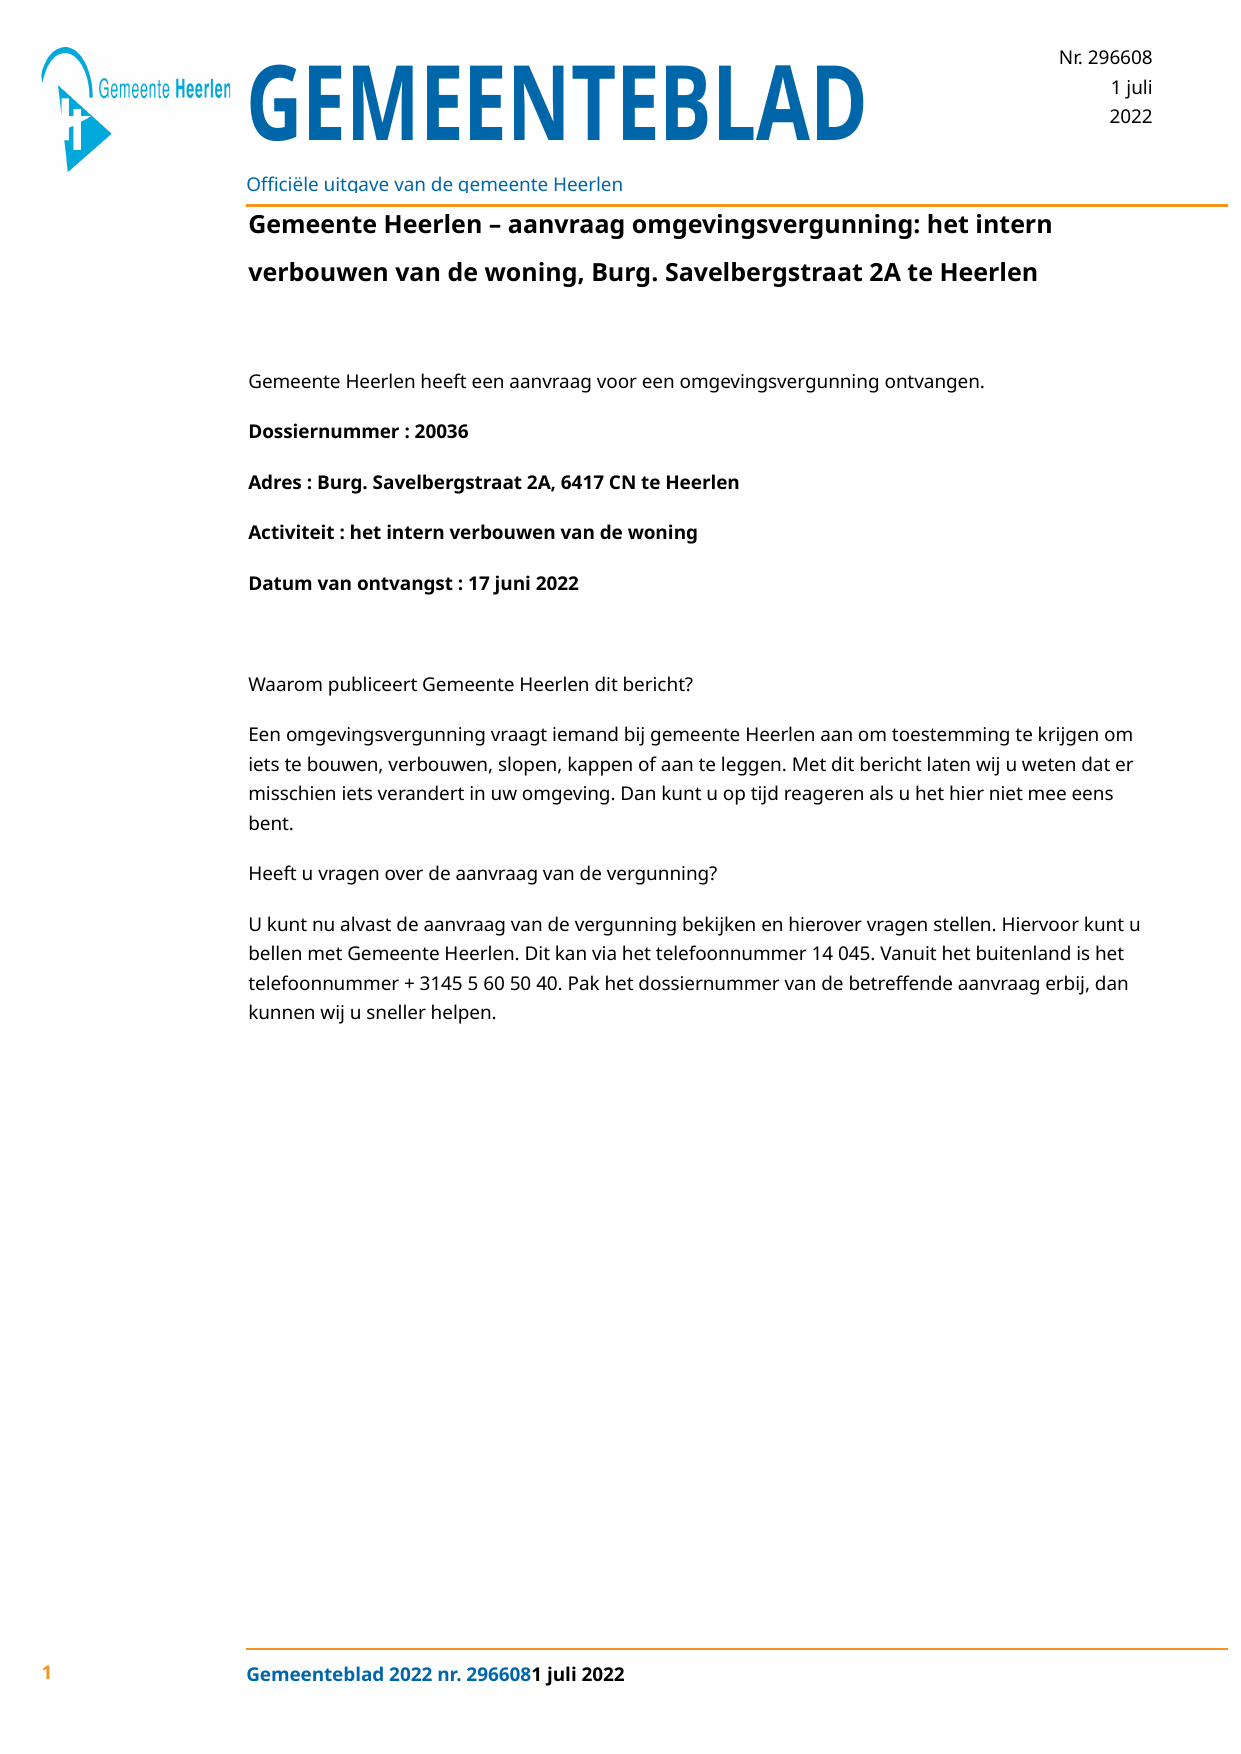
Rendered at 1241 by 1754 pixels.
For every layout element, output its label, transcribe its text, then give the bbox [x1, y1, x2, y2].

text U kunt nu alvast de aanvraag van de vergunning bekijken en hierover vragen stellen. Hiervoor kunt u bellen met Gemeente Heerlen. Dit kan via het telefoonnummer 14 045. Vanuit het buitenland is het telefoonnummer + 3145 5 60 50 40. Pak het dossiernummer van de betreffende aanvraag erbij, dan kunnen wij u sneller helpen. [248, 911, 1152, 1025]
picture [41, 47, 59, 70]
text Waarom publiceert Gemeente Heerlen dit bericht? [248, 671, 1152, 697]
text Gemeente Heerlen heeft een aanvraag voor een omgevingsvergunning ontvangen. [248, 368, 1152, 394]
text Dossiernummer : 20036 [248, 419, 1152, 444]
text Heeft u vragen over de aanvraag van de vergunning? [248, 860, 1152, 886]
text Adres : Burg. Savelbergstraat 2A, 6417 CN te Heerlen [248, 469, 1152, 495]
text Activiteit : het intern verbouwen van de woning [248, 519, 1152, 545]
text Een omgevingsvergunning vraagt iemand bij gemeente Heerlen aan om toestemming te krijgen om iets te bouwen, verbouwen, slopen, kappen of aan te leggen. Met dit bericht laten wij u weten dat er misschien iets verandert in uw omgeving. Dan kunt u op tijd reageren als u het hier niet mee eens bent. [248, 721, 1152, 836]
text Gemeente Heerlen – aanvraag omgevingsvergunning: het intern verbouwen van de woning, Burg. Savelbergstraat 2A te Heerlen [248, 207, 1152, 288]
text Datum van ontvangst : 17 juni 2022 [248, 570, 1152, 596]
picture [41, 47, 231, 172]
